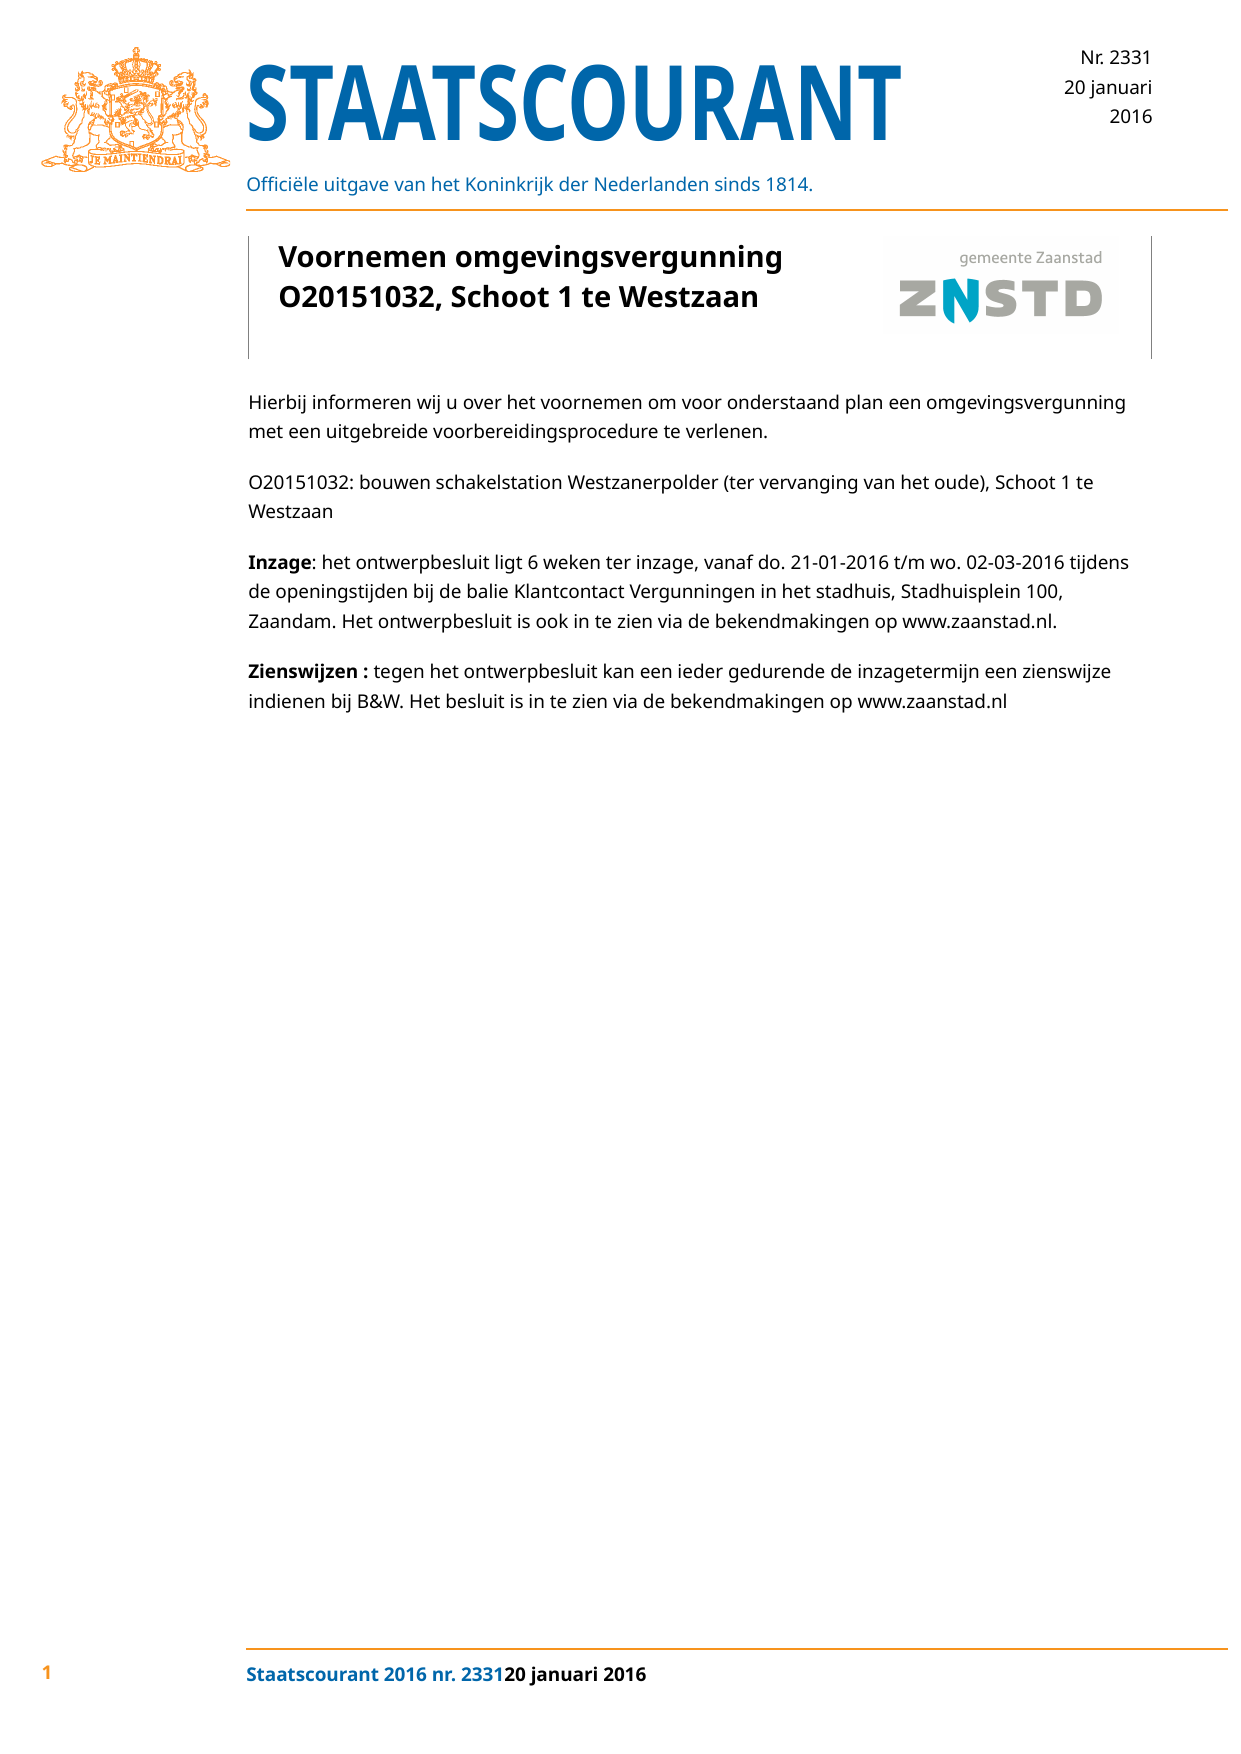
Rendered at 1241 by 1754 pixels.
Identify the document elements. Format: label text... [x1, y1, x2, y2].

table_header [850, 236, 1151, 359]
table_header Voornemen omgevingsvergunning O20151032, Schoot 1 te Westzaan [249, 236, 850, 359]
picture [41, 47, 231, 172]
text Hierbij informeren wij u over het voornemen om voor onderstaand plan een omgevingsvergunning met een uitgebreide voorbereidingsprocedure te verlenen. [248, 389, 1152, 444]
text O20151032: bouwen schakelstation Westzanerpolder (ter vervanging van het oude), Schoot 1 te Westzaan [248, 469, 1152, 524]
text Inzage: het ontwerpbesluit ligt 6 weken ter inzage, vanaf do. 21-01-2016 t/m wo. 02-03-2016 tijdens de openingstijden bij de balie Klantcontact Vergunningen in het stadhuis, Stadhuisplein 100, Zaandam. Het ontwerpbesluit is ook in te zien via de bekendmakingen op www.zaanstad.nl. [248, 549, 1152, 634]
text Zienswijzen : tegen het ontwerpbesluit kan een ieder gedurende de inzagetermijn een zienswijze indienen bij B&W. Het besluit is in te zien via de bekendmakingen op www.zaanstad.nl [248, 658, 1152, 714]
picture [882, 236, 1119, 334]
